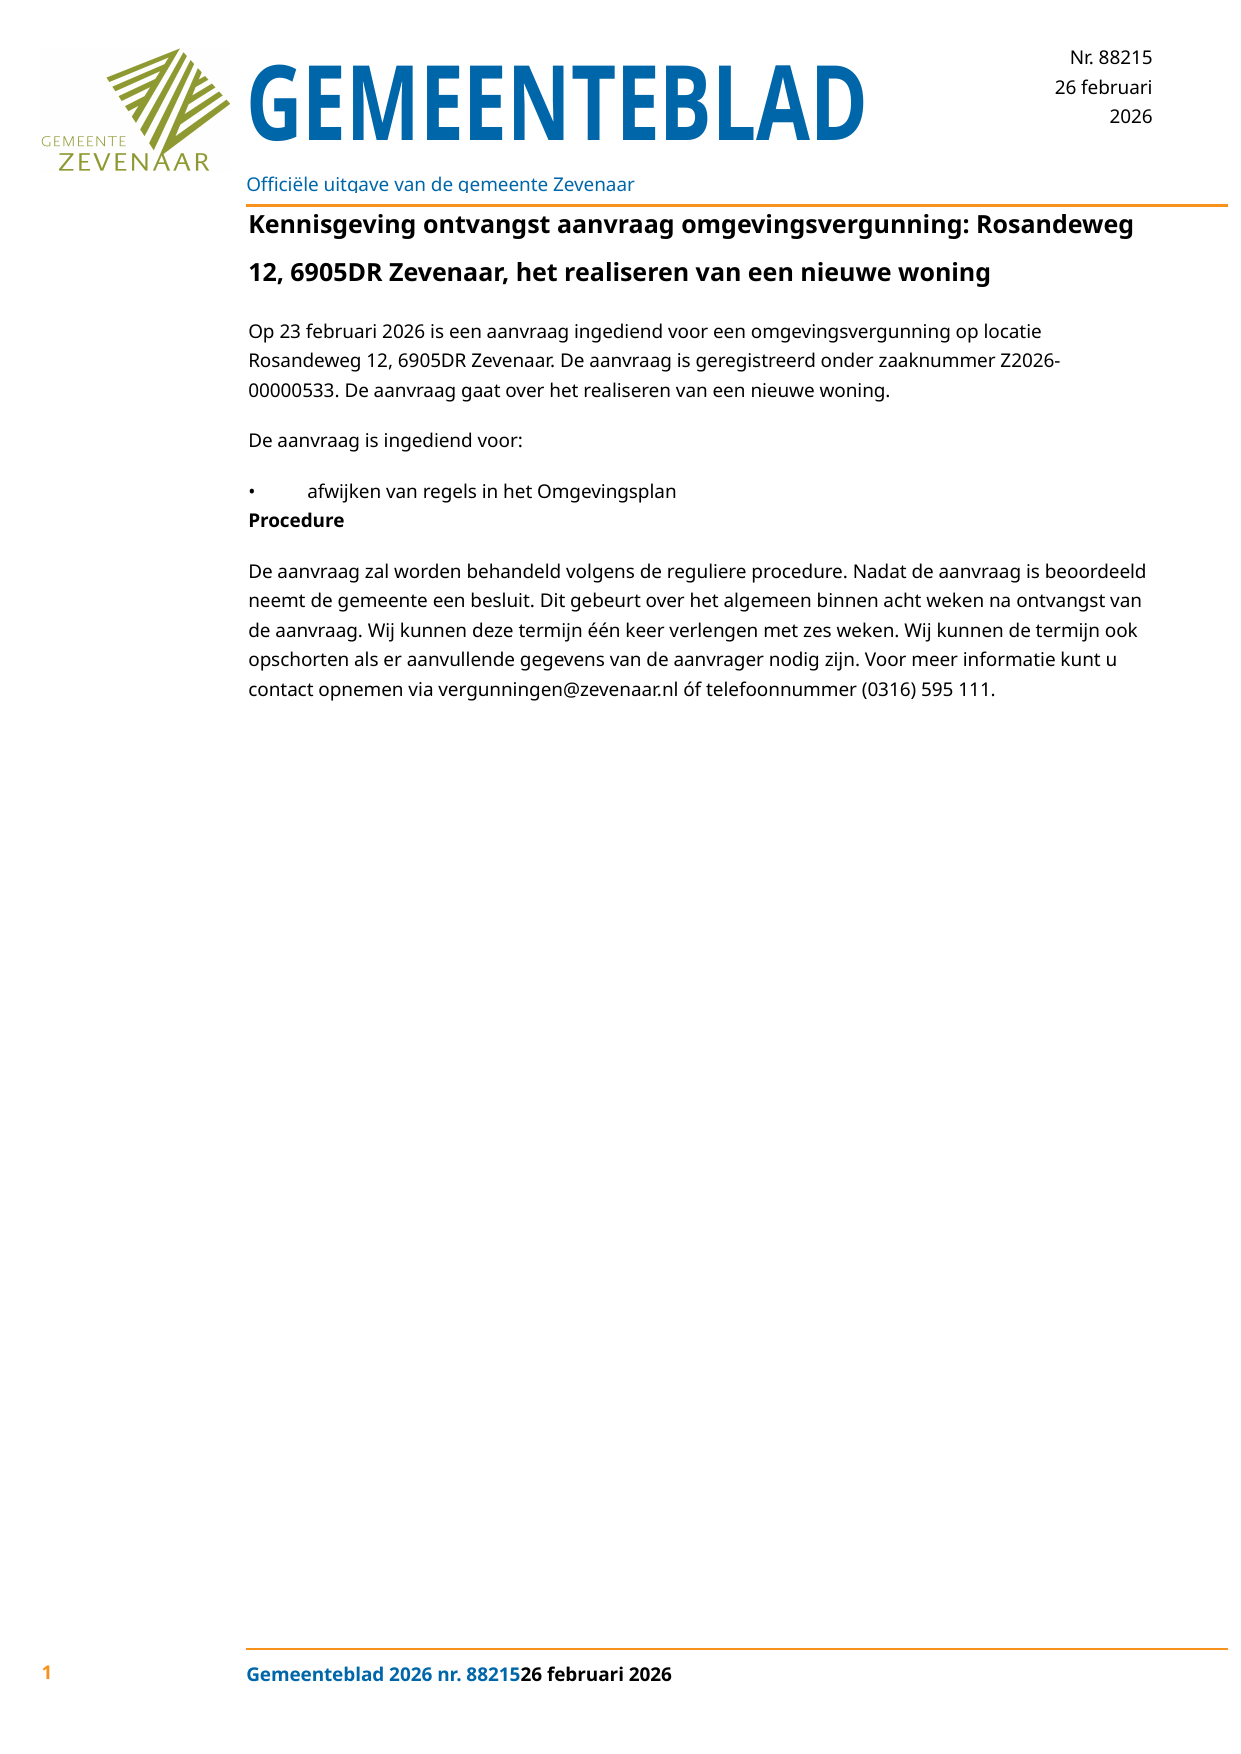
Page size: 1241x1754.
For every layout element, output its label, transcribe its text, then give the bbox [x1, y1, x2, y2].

text Kennisgeving ontvangst aanvraag omgevingsvergunning: Rosandeweg 12, 6905DR Zevenaar, het realiseren van een nieuwe woning [248, 207, 1152, 288]
text Procedure [248, 507, 1152, 533]
text De aanvraag is ingediend voor: [248, 427, 1152, 453]
picture [41, 47, 231, 172]
list afwijken van regels in het Omgevingsplan [248, 478, 1152, 504]
text Op 23 februari 2026 is een aanvraag ingediend voor een omgevingsvergunning op locatie Rosandeweg 12, 6905DR Zevenaar. De aanvraag is geregistreerd onder zaaknummer Z2026-00000533. De aanvraag gaat over het realiseren van een nieuwe woning. [248, 318, 1152, 403]
text De aanvraag zal worden behandeld volgens de reguliere procedure. Nadat de aanvraag is beoordeeld neemt de gemeente een besluit. Dit gebeurt over het algemeen binnen acht weken na ontvangst van de aanvraag. Wij kunnen deze termijn één keer verlengen met zes weken. Wij kunnen de termijn ook opschorten als er aanvullende gegevens van de aanvrager nodig zijn. Voor meer informatie kunt u contact opnemen via vergunningen@zevenaar.nl óf telefoonnummer (0316) 595 111. [248, 558, 1152, 702]
